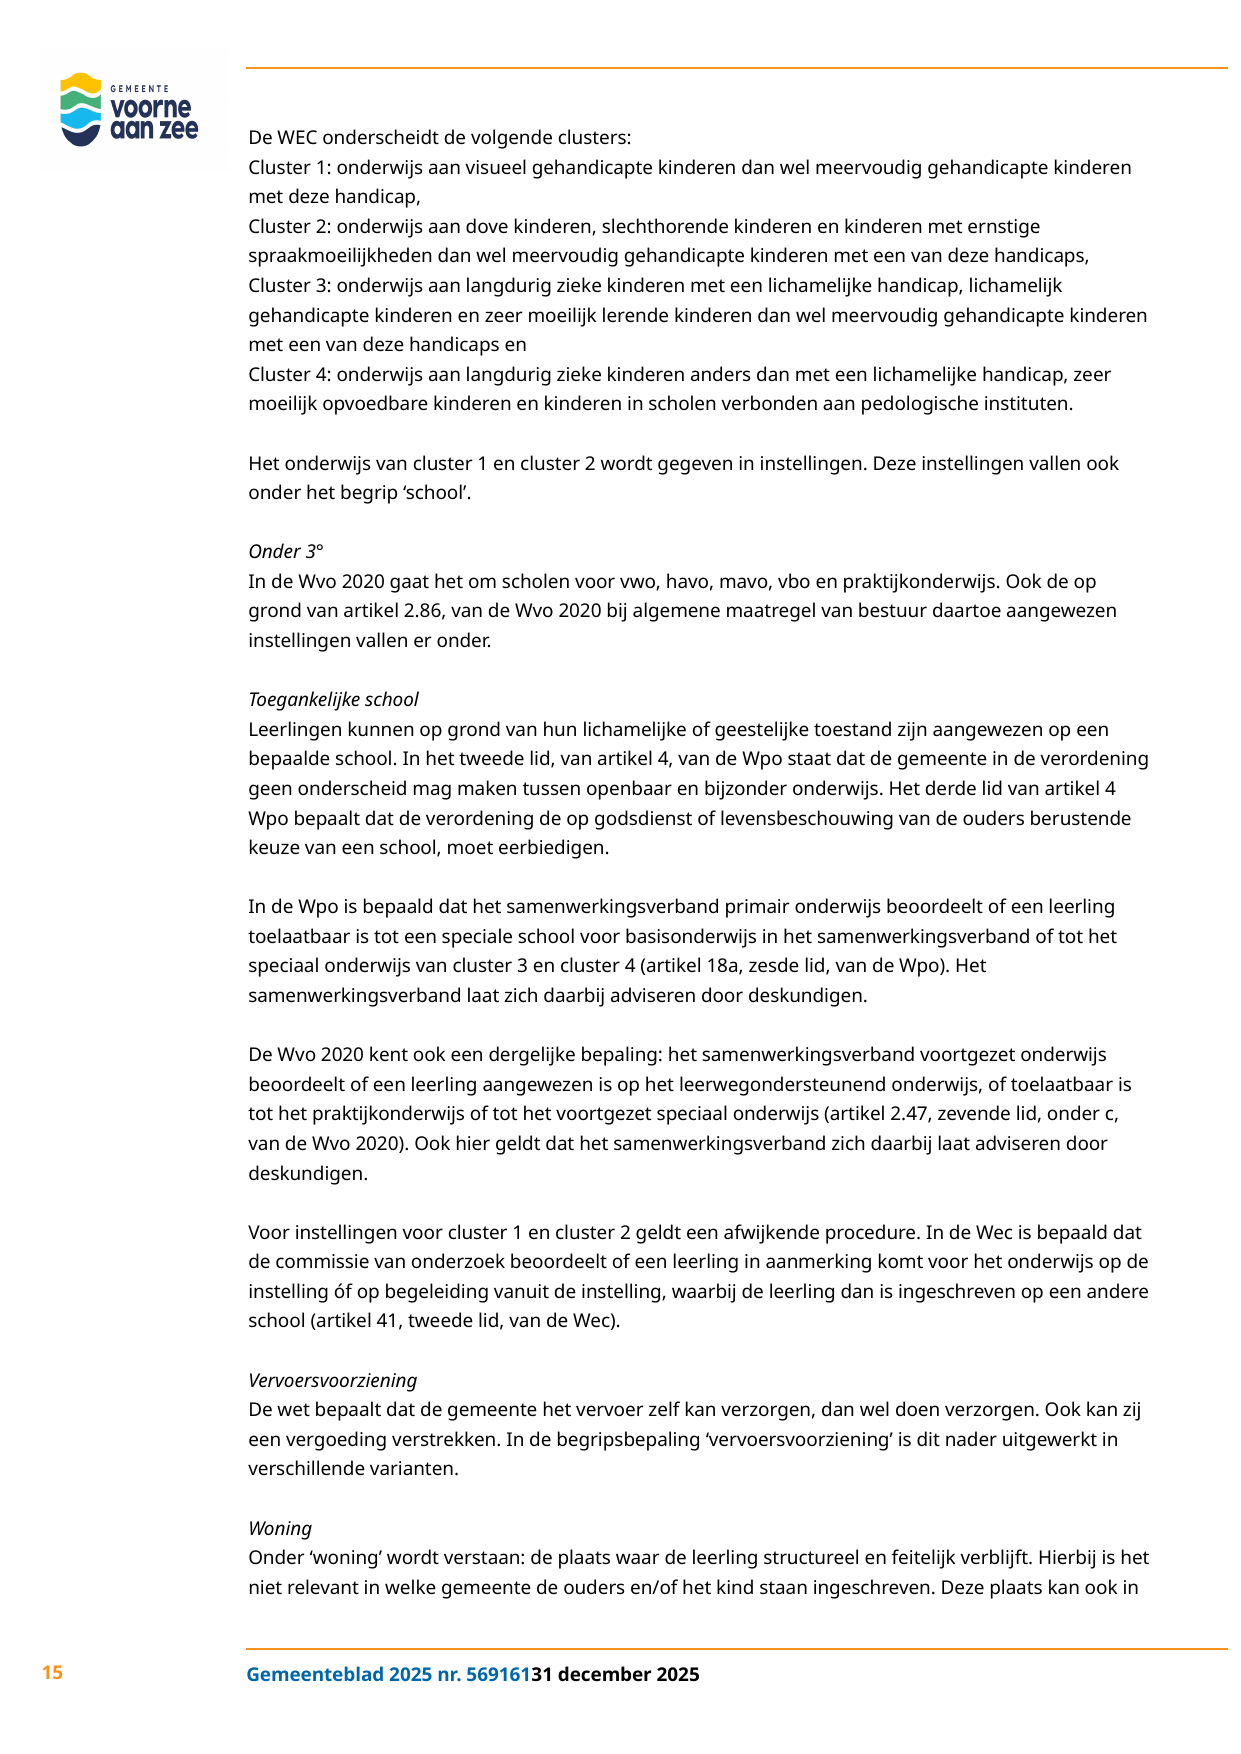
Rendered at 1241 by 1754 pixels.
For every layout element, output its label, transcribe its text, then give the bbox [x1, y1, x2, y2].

text Het onderwijs van cluster 1 en cluster 2 wordt gegeven in instellingen. Deze instellingen vallen ook onder het begrip ‘school’. [248, 450, 1152, 505]
text In de Wvo 2020 gaat het om scholen voor vwo, havo, mavo, vbo en praktijkonderwijs. Ook de op grond van artikel 2.86, van de Wvo 2020 bij algemene maatregel van bestuur daartoe aangewezen instellingen vallen er onder. [248, 568, 1152, 653]
text De Wvo 2020 kent ook een dergelijke bepaling: het samenwerkingsverband voortgezet onderwijs beoordeelt of een leerling aangewezen is op het leerwegondersteunend onderwijs, of toelaatbaar is tot het praktijkonderwijs of tot het voortgezet speciaal onderwijs (artikel 2.47, zevende lid, onder c, van de Wvo 2020). Ook hier geldt dat het samenwerkingsverband zich daarbij laat adviseren door deskundigen. [248, 1041, 1152, 1186]
text Onder 3° [248, 538, 1152, 564]
text Cluster 2: onderwijs aan dove kinderen, slechthorende kinderen en kinderen met ernstige spraakmoeilijkheden dan wel meervoudig gehandicapte kinderen met een van deze handicaps, [248, 213, 1152, 268]
text Woning [248, 1515, 1152, 1541]
text Cluster 3: onderwijs aan langdurig zieke kinderen met een lichamelijke handicap, lichamelijk gehandicapte kinderen en zeer moeilijk lerende kinderen dan wel meervoudig gehandicapte kinderen met een van deze handicaps en [248, 272, 1152, 357]
text Cluster 1: onderwijs aan visueel gehandicapte kinderen dan wel meervoudig gehandicapte kinderen met deze handicap, [248, 154, 1152, 209]
text De wet bepaalt dat de gemeente het vervoer zelf kan verzorgen, dan wel doen verzorgen. Ook kan zij een vergoeding verstrekken. In de begripsbepaling ‘vervoersvoorziening’ is dit nader uitgewerkt in verschillende varianten. [248, 1396, 1152, 1481]
text Onder ‘woning’ wordt verstaan: de plaats waar de leerling structureel en feitelijk verblijft. Hierbij is het niet relevant in welke gemeente de ouders en/of het kind staan ingeschreven. Deze plaats kan ook in [248, 1544, 1152, 1600]
picture [41, 47, 231, 172]
text Vervoersvoorziening [248, 1367, 1152, 1393]
text Leerlingen kunnen op grond van hun lichamelijke of geestelijke toestand zijn aangewezen op een bepaalde school. In het tweede lid, van artikel 4, van de Wpo staat dat de gemeente in de verordening geen onderscheid mag maken tussen openbaar en bijzonder onderwijs. Het derde lid van artikel 4 Wpo bepaalt dat de verordening de op godsdienst of levensbeschouwing van de ouders berustende keuze van een school, moet eerbiedigen. [248, 716, 1152, 860]
text In de Wpo is bepaald dat het samenwerkingsverband primair onderwijs beoordeelt of een leerling toelaatbaar is tot een speciale school voor basisonderwijs in het samenwerkingsverband of tot het speciaal onderwijs van cluster 3 en cluster 4 (artikel 18a, zesde lid, van de Wpo). Het samenwerkingsverband laat zich daarbij adviseren door deskundigen. [248, 893, 1152, 1008]
text Cluster 4: onderwijs aan langdurig zieke kinderen anders dan met een lichamelijke handicap, zeer moeilijk opvoedbare kinderen en kinderen in scholen verbonden aan pedologische instituten. [248, 361, 1152, 416]
text Toegankelijke school [248, 686, 1152, 712]
text De WEC onderscheidt de volgende clusters: [248, 124, 1152, 150]
text Voor instellingen voor cluster 1 en cluster 2 geldt een afwijkende procedure. In de Wec is bepaald dat de commissie van onderzoek beoordeelt of een leerling in aanmerking komt voor het onderwijs op de instelling óf op begeleiding vanuit de instelling, waarbij de leerling dan is ingeschreven op een andere school (artikel 41, tweede lid, van de Wec). [248, 1219, 1152, 1333]
